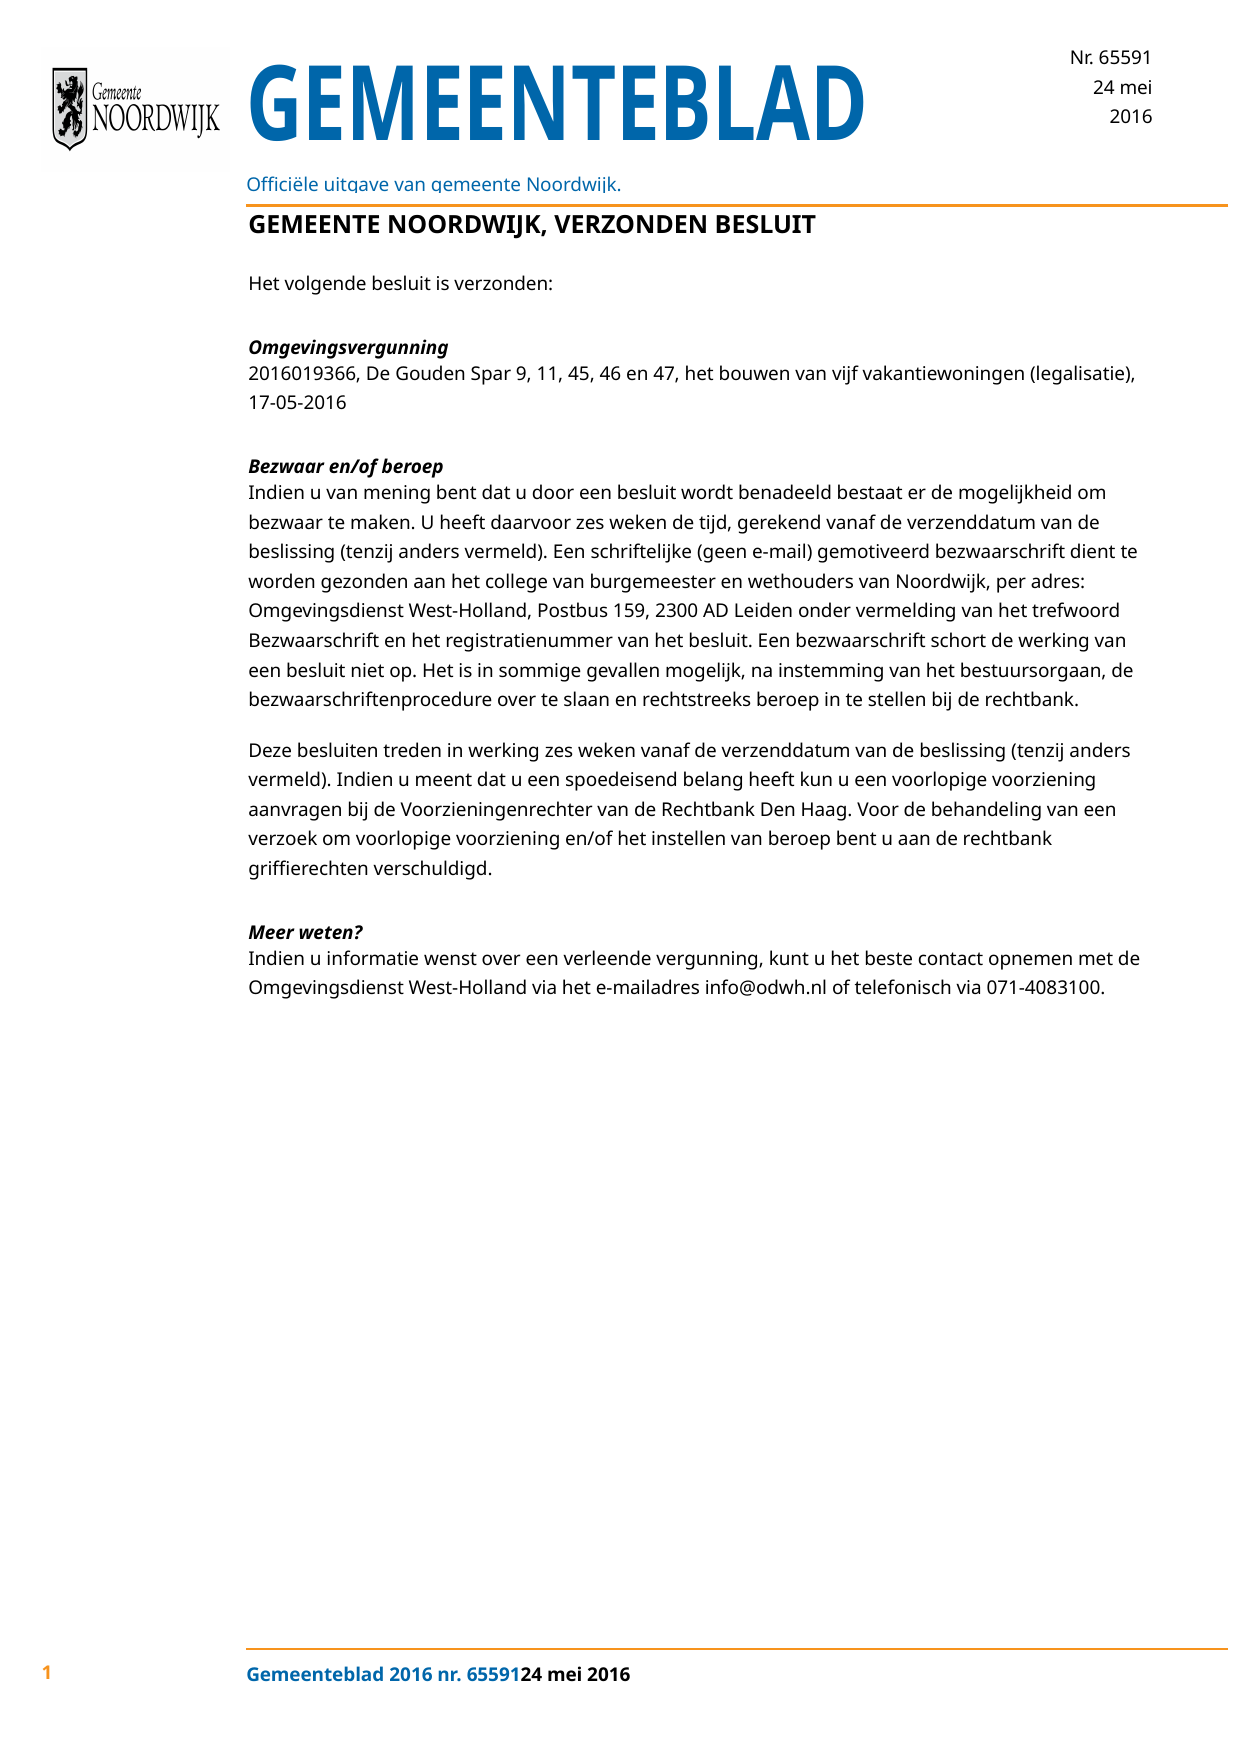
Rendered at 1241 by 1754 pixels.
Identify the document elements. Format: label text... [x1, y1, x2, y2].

text GEMEENTE NOORDWIJK, VERZONDEN BESLUIT [248, 207, 1152, 241]
text Indien u informatie wenst over een verleende vergunning, kunt u het beste contact opnemen met de Omgevingsdienst West-Holland via het e-mailadres info@odwh.nl of telefonisch via 071-4083100. [248, 945, 1152, 1000]
text Meer weten? [248, 919, 1152, 945]
text Het volgende besluit is verzonden: [248, 270, 1152, 296]
text Omgevingsvergunning [248, 334, 1152, 360]
text Deze besluiten treden in werking zes weken vanaf de verzenddatum van de beslissing (tenzij anders vermeld). Indien u meent dat u een spoedeisend belang heeft kun u een voorlopige voorziening aanvragen bij de Voorzieningenrechter van de Rechtbank Den Haag. Voor de behandeling van een verzoek om voorlopige voorziening en/of het instellen van beroep bent u aan de rechtbank griffierechten verschuldigd. [248, 737, 1152, 881]
text 2016019366, De Gouden Spar 9, 11, 45, 46 en 47, het bouwen van vijf vakantiewoningen (legalisatie), 17-05-2016 [248, 360, 1152, 415]
text Bezwaar en/of beroep [248, 453, 1152, 479]
picture [41, 47, 231, 172]
text Indien u van mening bent dat u door een besluit wordt benadeeld bestaat er de mogelijkheid om bezwaar te maken. U heeft daarvoor zes weken de tijd, gerekend vanaf de verzenddatum van de beslissing (tenzij anders vermeld). Een schriftelijke (geen e-mail) gemotiveerd bezwaarschrift dient te worden gezonden aan het college van burgemeester en wethouders van Noordwijk, per adres: Omgevingsdienst West-Holland, Postbus 159, 2300 AD Leiden onder vermelding van het trefwoord Bezwaarschrift en het registratienummer van het besluit. Een bezwaarschrift schort de werking van een besluit niet op. Het is in sommige gevallen mogelijk, na instemming van het bestuursorgaan, de bezwaarschriftenprocedure over te slaan en rechtstreeks beroep in te stellen bij de rechtbank. [248, 479, 1152, 712]
